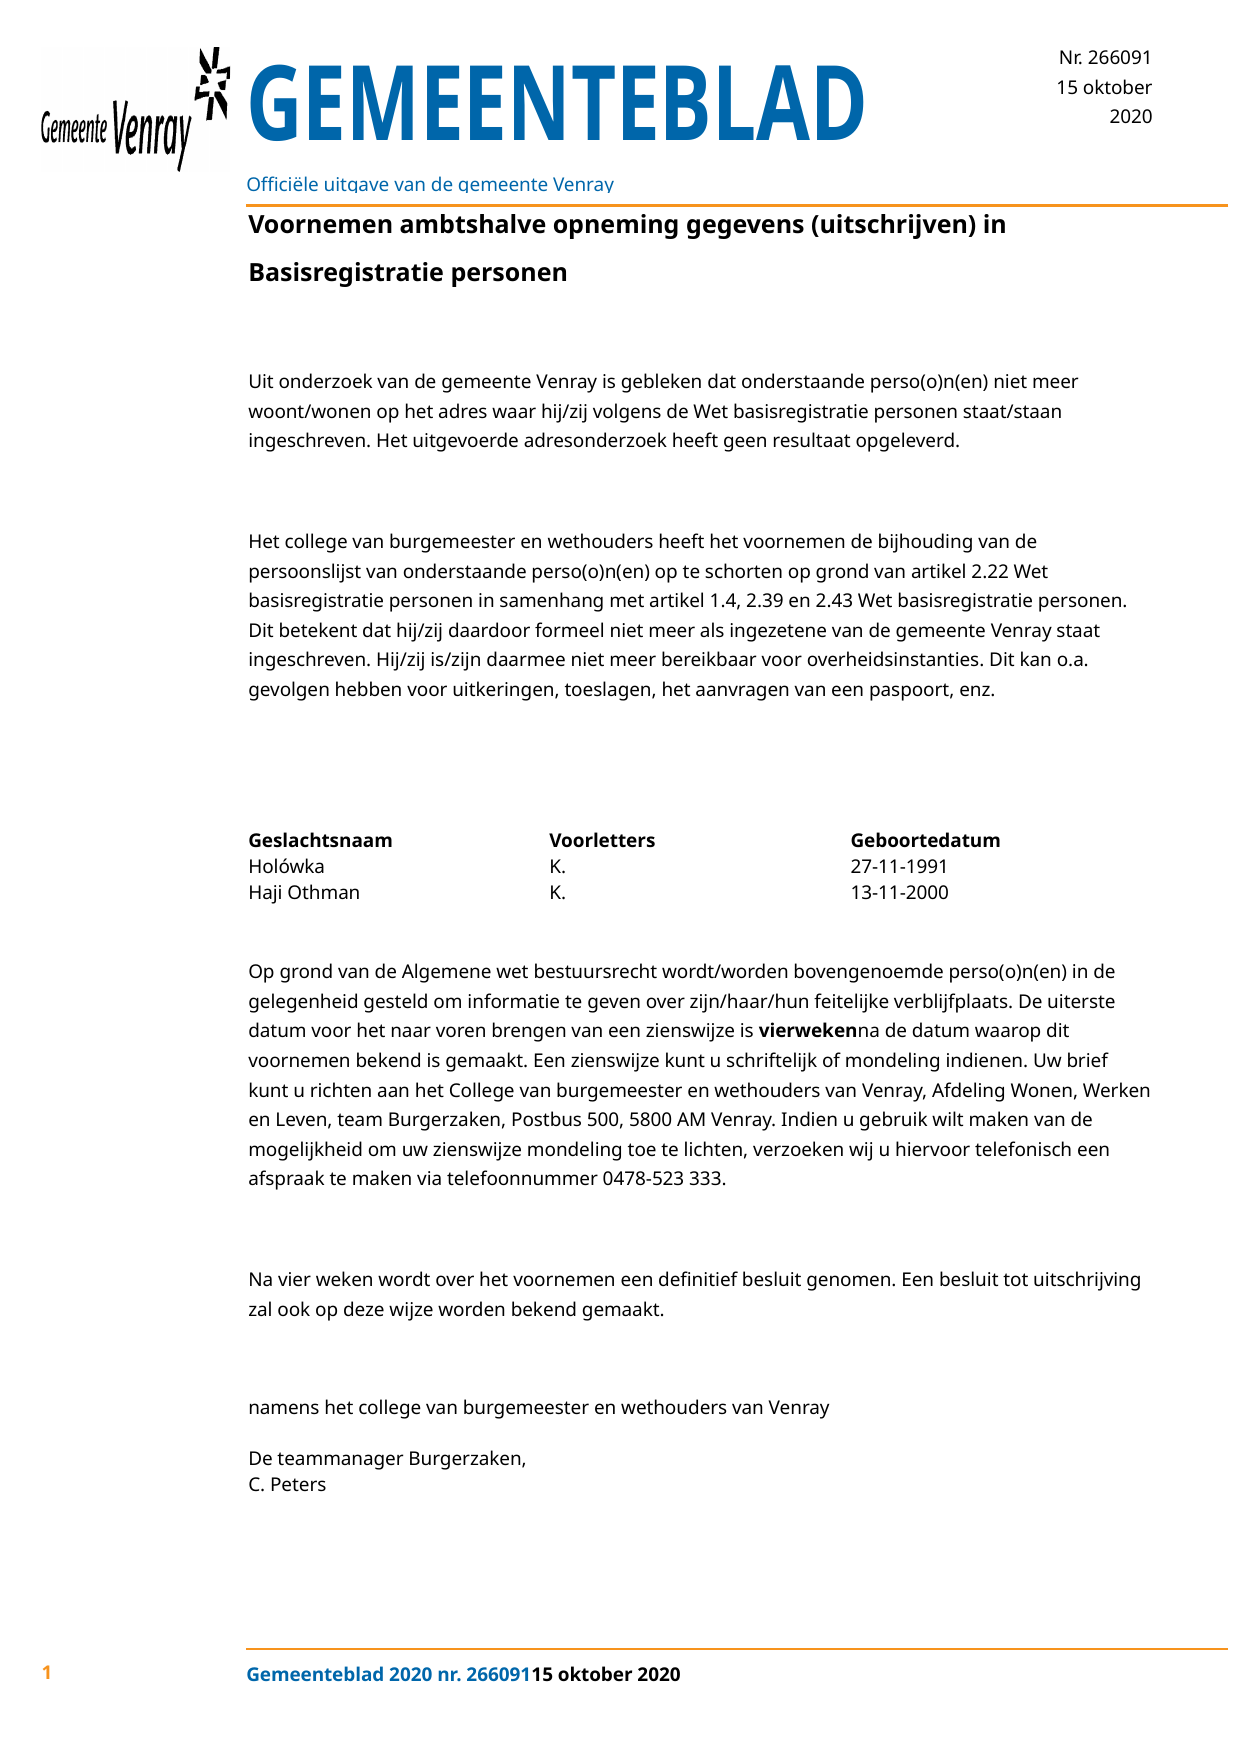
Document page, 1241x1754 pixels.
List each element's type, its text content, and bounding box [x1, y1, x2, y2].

table_header Geslachtsnaam [248, 828, 549, 853]
table_cell K. [549, 879, 850, 905]
table_cell 27-11-1991 [850, 853, 1152, 879]
table_header Geboortedatum [850, 828, 1152, 853]
text namens het college van burgemeester en wethouders van Venray [248, 1394, 1152, 1420]
picture [41, 47, 231, 172]
table_cell 13-11-2000 [850, 879, 1152, 905]
table_cell Haji Othman [248, 879, 549, 905]
table_cell K. [549, 853, 850, 879]
text Op grond van de Algemene wet bestuursrecht wordt/worden bovengenoemde perso(o)n(en) in de gelegenheid gesteld om informatie te geven over zijn/haar/hun feitelijke verblijfplaats. De uiterste datum voor het naar voren brengen van een zienswijze is vierwekenna de datum waarop dit voornemen bekend is gemaakt. Een zienswijze kunt u schriftelijk of mondeling indienen. Uw brief kunt u richten aan het College van burgemeester en wethouders van Venray, Afdeling Wonen, Werken en Leven, team Burgerzaken, Postbus 500, 5800 AM Venray. Indien u gebruik wilt maken van de mogelijkheid om uw zienswijze mondeling toe te lichten, verzoeken wij u hiervoor telefonisch een afspraak te maken via telefoonnummer 0478-523 333. [248, 958, 1152, 1191]
text Na vier weken wordt over het voornemen een definitief besluit genomen. Een besluit tot uitschrijving zal ook op deze wijze worden bekend gemaakt. [248, 1266, 1152, 1322]
text De teammanager Burgerzaken, [248, 1446, 1152, 1471]
table_header Voorletters [549, 828, 850, 853]
table_cell Holówka [248, 853, 549, 879]
text Voornemen ambtshalve opneming gegevens (uitschrijven) in Basisregistratie personen [248, 207, 1152, 288]
text Het college van burgemeester en wethouders heeft het voornemen de bijhouding van de persoonslijst van onderstaande perso(o)n(en) op te schorten op grond van artikel 2.22 Wet basisregistratie personen in samenhang met artikel 1.4, 2.39 en 2.43 Wet basisregistratie personen. Dit betekent dat hij/zij daardoor formeel niet meer als ingezetene van de gemeente Venray staat ingeschreven. Hij/zij is/zijn daarmee niet meer bereikbaar voor overheidsinstanties. Dit kan o.a. gevolgen hebben voor uitkeringen, toeslagen, het aanvragen van een paspoort, enz. [248, 528, 1152, 702]
text C. Peters [248, 1471, 1152, 1497]
text Uit onderzoek van de gemeente Venray is gebleken dat onderstaande perso(o)n(en) niet meer woont/wonen op het adres waar hij/zij volgens de Wet basisregistratie personen staat/staan ingeschreven. Het uitgevoerde adresonderzoek heeft geen resultaat opgeleverd. [248, 368, 1152, 453]
